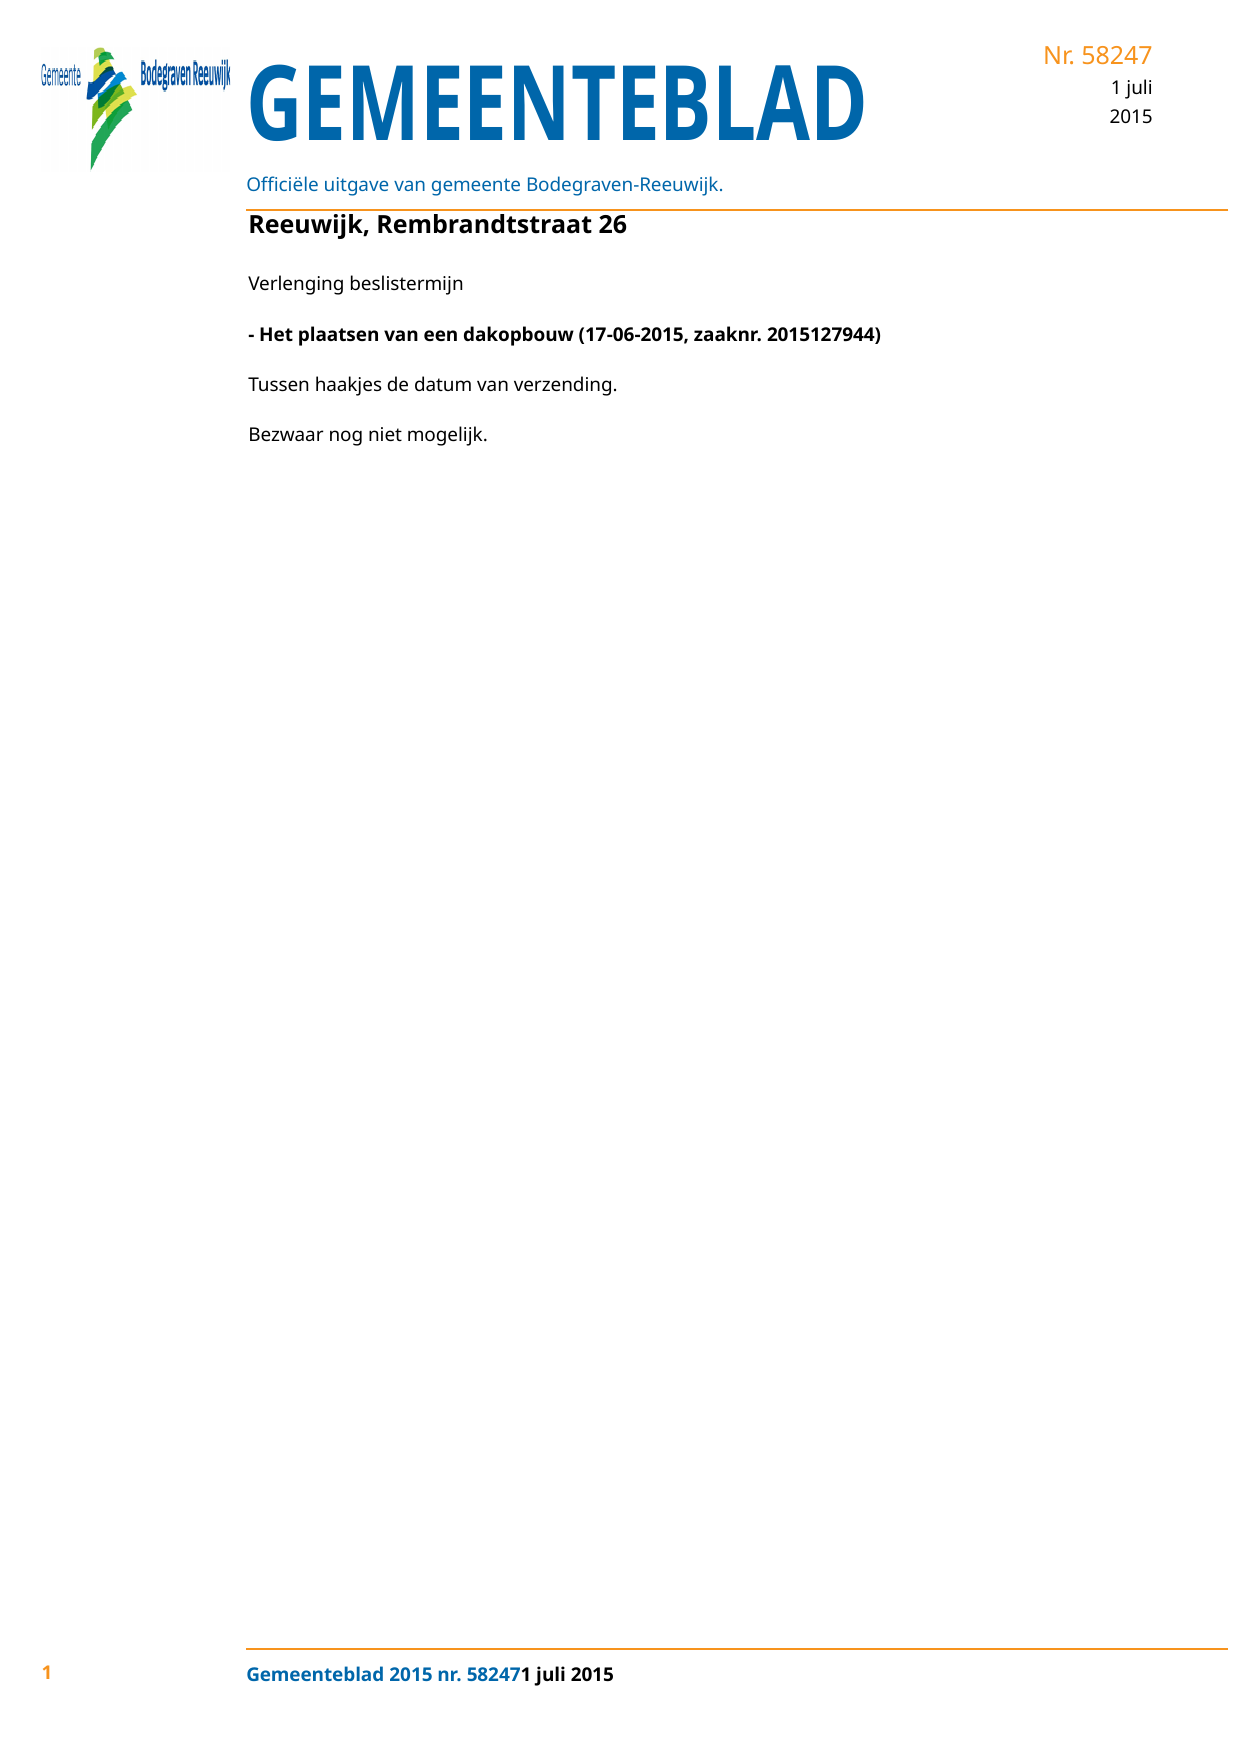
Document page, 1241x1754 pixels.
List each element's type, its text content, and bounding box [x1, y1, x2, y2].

text Verlenging beslistermijn [248, 270, 1152, 296]
text Tussen haakjes de datum van verzending. [248, 371, 1152, 397]
text - Het plaatsen van een dakopbouw (17‑06‑2015, zaaknr. 2015127944) [248, 321, 1152, 346]
picture [41, 47, 231, 172]
text Bezwaar nog niet mogelijk. [248, 422, 1152, 447]
text Reeuwijk, Rembrandtstraat 26 [248, 211, 1152, 241]
